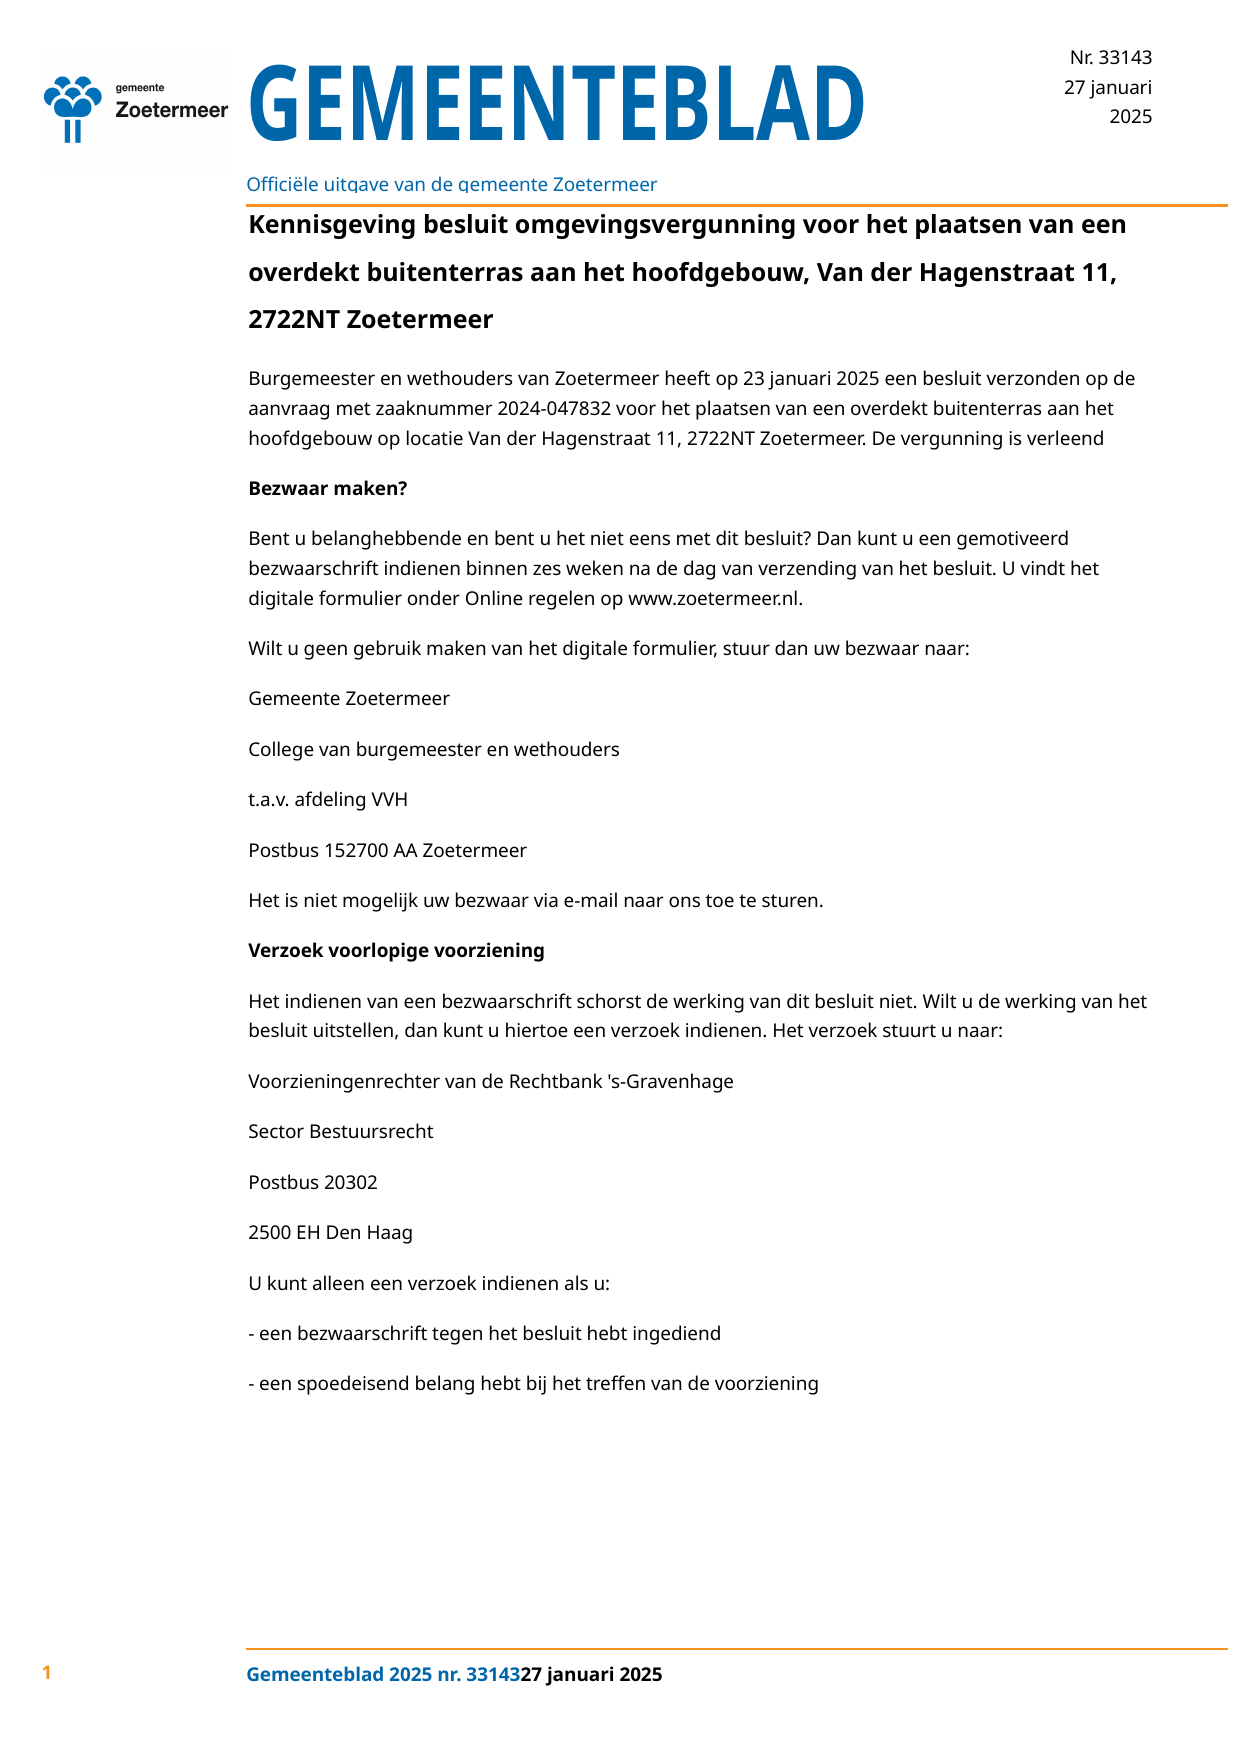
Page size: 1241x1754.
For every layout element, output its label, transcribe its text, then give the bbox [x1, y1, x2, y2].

text Bent u belanghebbende en bent u het niet eens met dit besluit? Dan kunt u een gemotiveerd bezwaarschrift indienen binnen zes weken na de dag van verzending van het besluit. U vindt het digitale formulier onder Online regelen op www.zoetermeer.nl. [248, 526, 1152, 610]
text Sector Bestuursrecht [248, 1118, 1152, 1144]
text t.a.v. afdeling VVH [248, 786, 1152, 812]
text Postbus 152700 AA Zoetermeer [248, 837, 1152, 862]
text Wilt u geen gebruik maken van het digitale formulier, stuur dan uw bezwaar naar: [248, 635, 1152, 661]
picture [41, 47, 231, 172]
text Het is niet mogelijk uw bezwaar via e-mail naar ons toe te sturen. [248, 887, 1152, 913]
text Gemeente Zoetermeer [248, 686, 1152, 711]
text - een spoedeisend belang hebt bij het treffen van de voorziening [248, 1371, 1152, 1396]
text 2500 EH Den Haag [248, 1219, 1152, 1245]
text College van burgemeester en wethouders [248, 736, 1152, 762]
text Verzoek voorlopige voorziening [248, 938, 1152, 963]
text Het indienen van een bezwaarschrift schorst de werking van dit besluit niet. Wilt u de werking van het besluit uitstellen, dan kunt u hiertoe een verzoek indienen. Het verzoek stuurt u naar: [248, 988, 1152, 1043]
text Burgemeester en wethouders van Zoetermeer heeft op 23 januari 2025 een besluit verzonden op de aanvraag met zaaknummer 2024-047832 voor het plaatsen van een overdekt buitenterras aan het hoofdgebouw op locatie Van der Hagenstraat 11, 2722NT Zoetermeer. De vergunning is verleend [248, 366, 1152, 450]
text Bezwaar maken? [248, 475, 1152, 501]
text Voorzieningenrechter van de Rechtbank 's-Gravenhage [248, 1068, 1152, 1094]
text U kunt alleen een verzoek indienen als u: [248, 1270, 1152, 1295]
text Postbus 20302 [248, 1169, 1152, 1194]
text - een bezwaarschrift tegen het besluit hebt ingediend [248, 1320, 1152, 1346]
text Kennisgeving besluit omgevingsvergunning voor het plaatsen van een overdekt buitenterras aan het hoofdgebouw, Van der Hagenstraat 11, 2722NT Zoetermeer [248, 207, 1152, 336]
